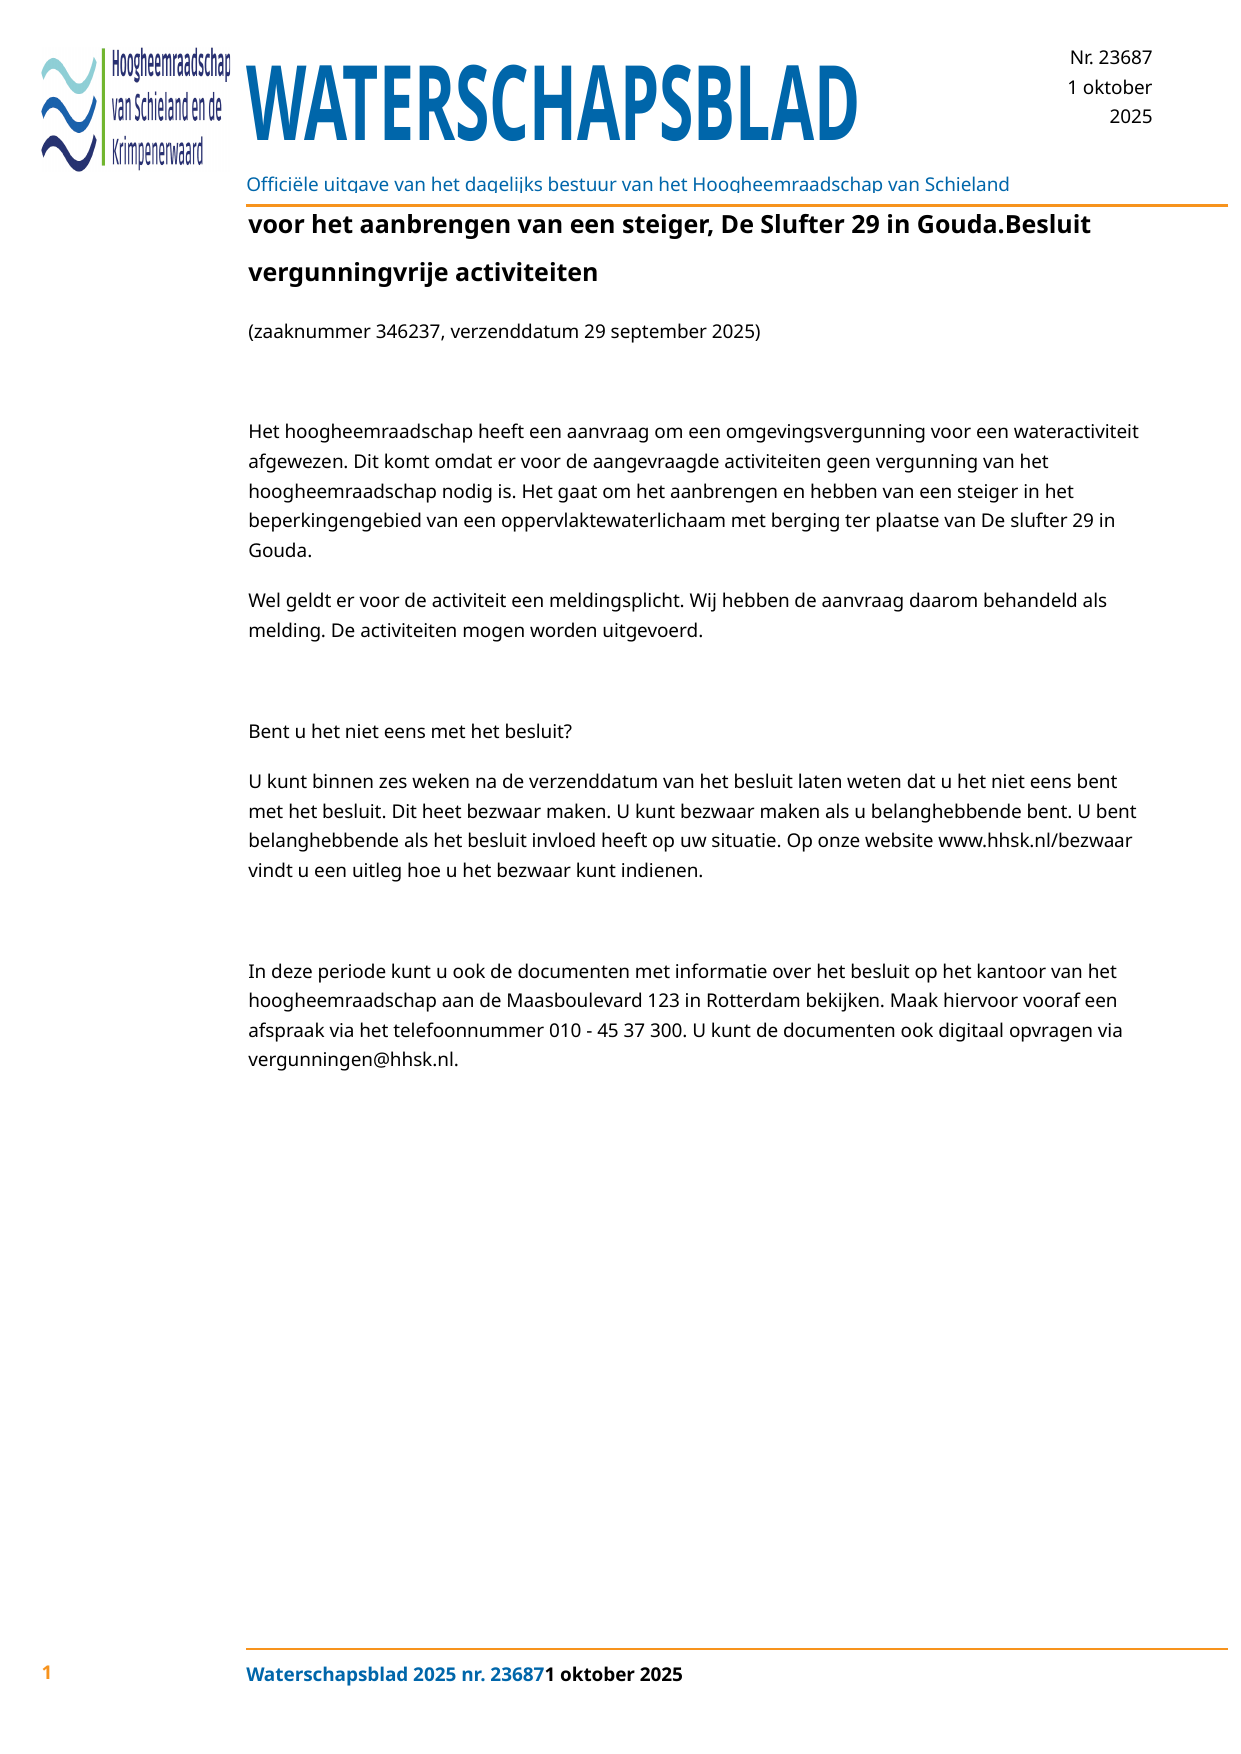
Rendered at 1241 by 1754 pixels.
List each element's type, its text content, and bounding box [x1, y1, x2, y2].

text U kunt binnen zes weken na de verzenddatum van het besluit laten weten dat u het niet eens bent met het besluit. Dit heet bezwaar maken. U kunt bezwaar maken als u belanghebbende bent. U bent belanghebbende als het besluit invloed heeft op uw situatie. Op onze website www.hhsk.nl/bezwaar vindt u een uitleg hoe u het bezwaar kunt indienen. [248, 768, 1152, 883]
text Het hoogheemraadschap heeft een aanvraag om een omgevingsvergunning voor een wateractiviteit afgewezen. Dit komt omdat er voor de aangevraagde activiteiten geen vergunning van het hoogheemraadschap nodig is. Het gaat om het aanbrengen en hebben van een steiger in het beperkingengebied van een oppervlaktewaterlichaam met berging ter plaatse van De slufter 29 in Gouda. [248, 419, 1152, 563]
text Bent u het niet eens met het besluit? [248, 718, 1152, 744]
text (zaaknummer 346237, verzenddatum 29 september 2025) [248, 318, 1152, 344]
picture [41, 47, 231, 172]
text voor het aanbrengen van een steiger, De Slufter 29 in Gouda.Besluit vergunningvrije activiteiten [248, 207, 1152, 288]
text Wel geldt er voor de activiteit een meldingsplicht. Wij hebben de aanvraag daarom behandeld als melding. De activiteiten mogen worden uitgevoerd. [248, 587, 1152, 643]
text In deze periode kunt u ook de documenten met informatie over het besluit op het kantoor van het hoogheemraadschap aan de Maasboulevard 123 in Rotterdam bekijken. Maak hiervoor vooraf een afspraak via het telefoonnummer 010 - 45 37 300. U kunt de documenten ook digitaal opvragen via vergunningen@hhsk.nl. [248, 958, 1152, 1072]
